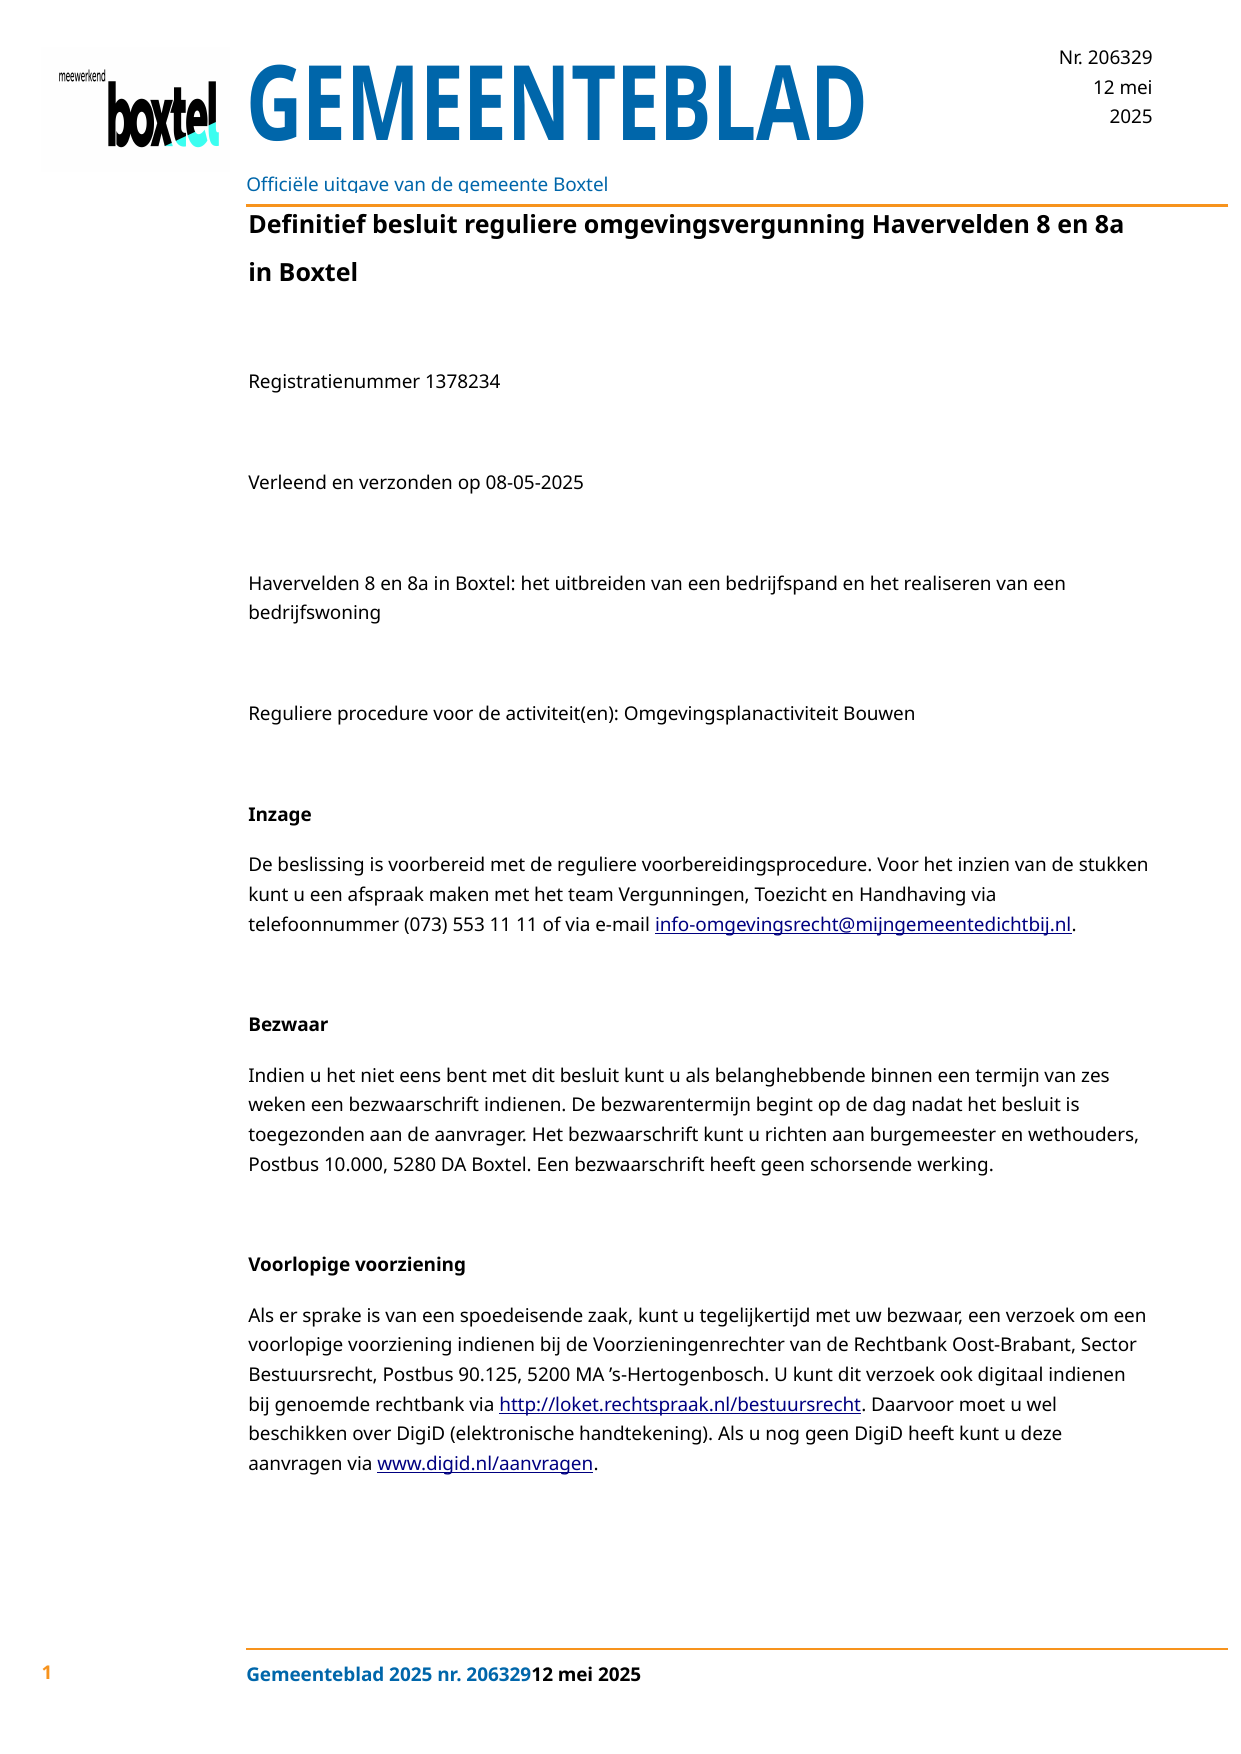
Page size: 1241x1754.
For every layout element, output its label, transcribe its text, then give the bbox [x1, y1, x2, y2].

text Als er sprake is van een spoedeisende zaak, kunt u tegelijkertijd met uw bezwaar, een verzoek om een voorlopige voorziening indienen bij de Voorzieningenrechter van de Rechtbank Oost-Brabant, Sector Bestuursrecht, Postbus 90.125, 5200 MA ’s-Hertogenbosch. U kunt dit verzoek ook digitaal indienen bij genoemde rechtbank via http://loket.rechtspraak.nl/bestuursrecht. Daarvoor moet u wel beschikken over DigiD (elektronische handtekening). Als u nog geen DigiD heeft kunt u deze aanvragen via www.digid.nl/aanvragen. [248, 1302, 1152, 1476]
text Verleend en verzonden op 08-05-2025 [248, 469, 1152, 495]
text Havervelden 8 en 8a in Boxtel: het uitbreiden van een bedrijfspand en het realiseren van een bedrijfswoning [248, 570, 1152, 625]
text Indien u het niet eens bent met dit besluit kunt u als belanghebbende binnen een termijn van zes weken een bezwaarschrift indienen. De bezwarentermijn begint op de dag nadat het besluit is toegezonden aan de aanvrager. Het bezwaarschrift kunt u richten aan burgemeester en wethouders, Postbus 10.000, 5280 DA Boxtel. Een bezwaarschrift heeft geen schorsende werking. [248, 1062, 1152, 1177]
text Inzage [248, 801, 1152, 827]
text Registratienummer 1378234 [248, 368, 1152, 394]
picture [41, 47, 231, 172]
text Reguliere procedure voor de activiteit(en): Omgevingsplanactiviteit Bouwen [248, 700, 1152, 726]
text Voorlopige voorziening [248, 1252, 1152, 1277]
text Bezwaar [248, 1012, 1152, 1037]
text De beslissing is voorbereid met de reguliere voorbereidingsprocedure. Voor het inzien van de stukken kunt u een afspraak maken met het team Vergunningen, Toezicht en Handhaving via telefoonnummer (073) 553 11 11 of via e-mail info-omgevingsrecht@mijngemeentedichtbij.nl. [248, 852, 1152, 937]
text Definitief besluit reguliere omgevingsvergunning Havervelden 8 en 8a in Boxtel [248, 207, 1152, 288]
